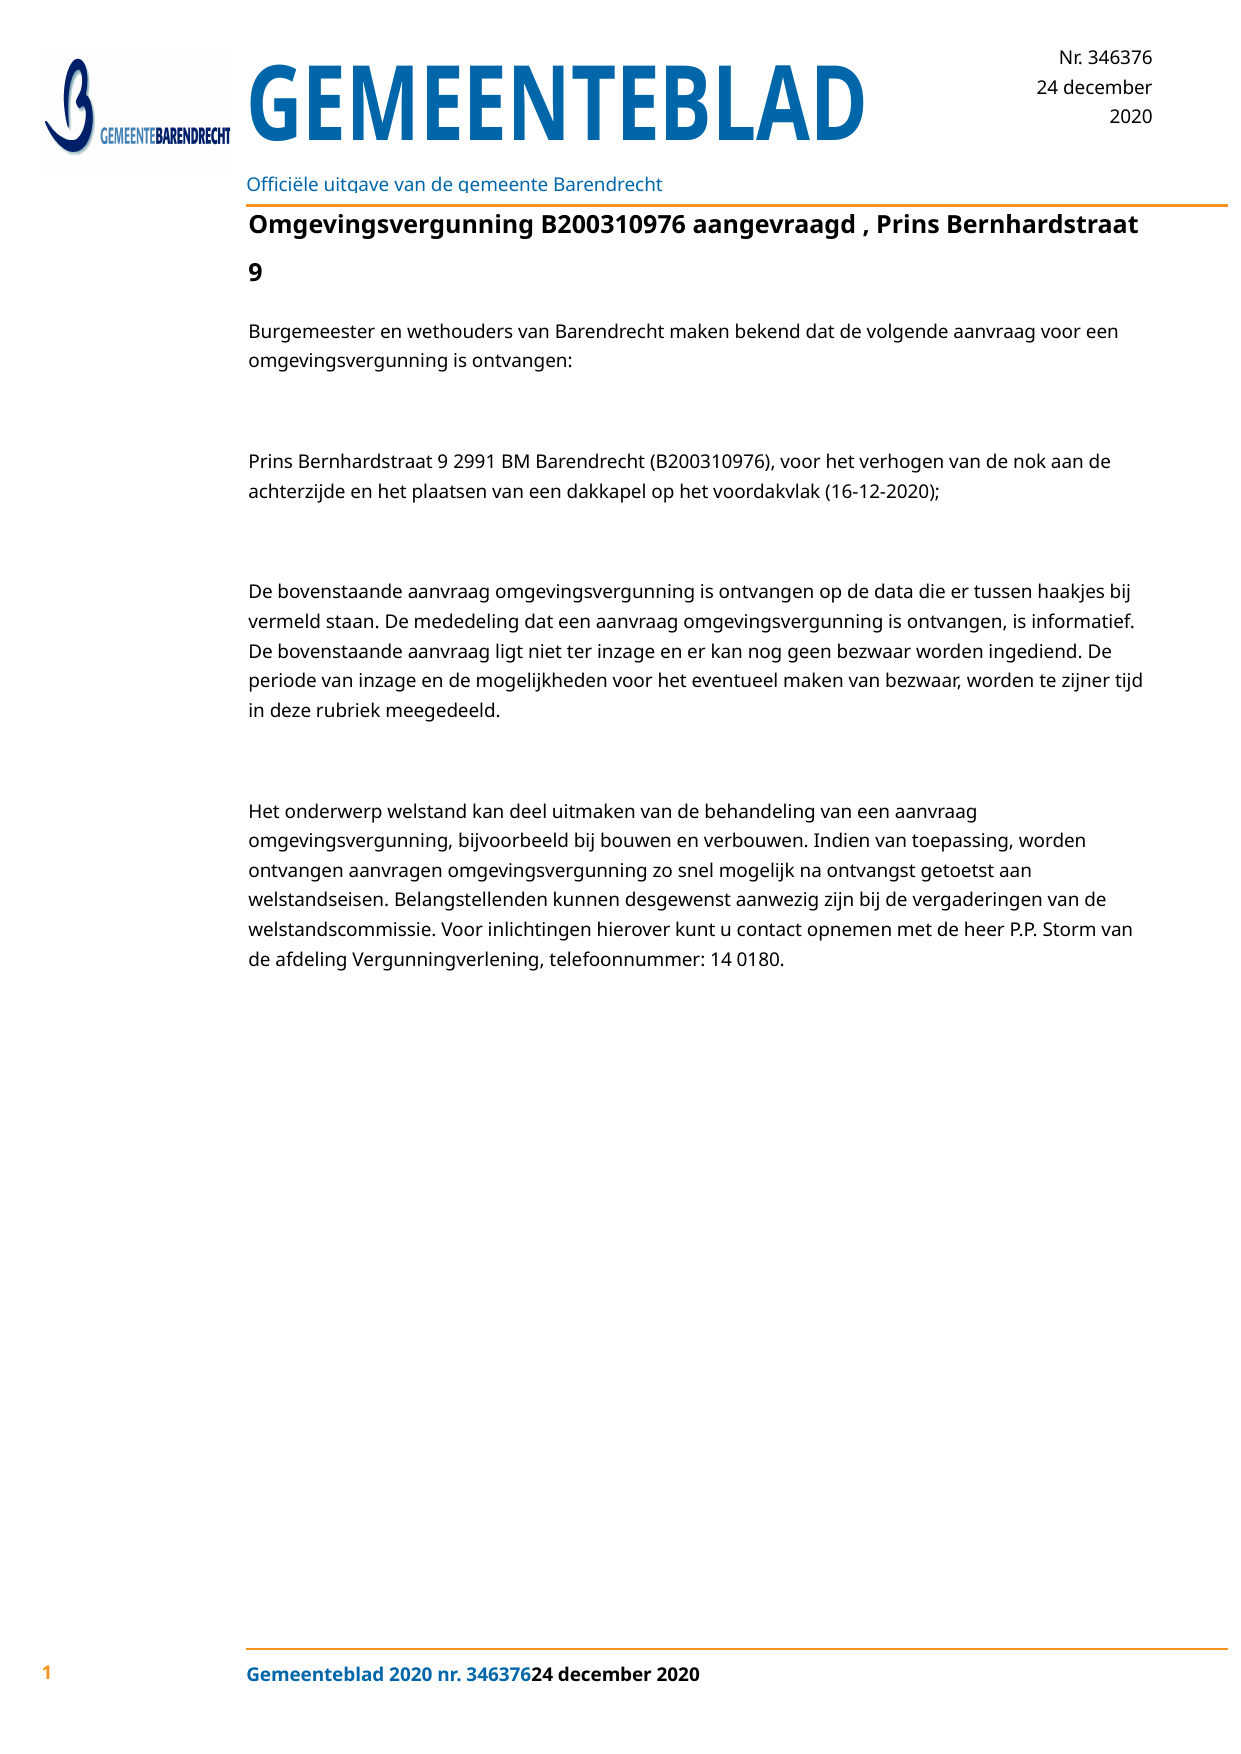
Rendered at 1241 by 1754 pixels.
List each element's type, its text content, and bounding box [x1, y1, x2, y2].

text Het onderwerp welstand kan deel uitmaken van de behandeling van een aanvraag omgevingsvergunning, bijvoorbeeld bij bouwen en verbouwen. Indien van toepassing, worden ontvangen aanvragen omgevingsvergunning zo snel mogelijk na ontvangst getoetst aan welstandseisen. Belangstellenden kunnen desgewenst aanwezig zijn bij de vergaderingen van de welstandscommissie. Voor inlichtingen hierover kunt u contact opnemen met de heer P.P. Storm van de afdeling Vergunningverlening, telefoonnummer: 14 0180. [248, 798, 1152, 972]
text Omgevingsvergunning B200310976 aangevraagd , Prins Bernhardstraat 9 [248, 207, 1152, 288]
picture [41, 47, 231, 172]
text Burgemeester en wethouders van Barendrecht maken bekend dat de volgende aanvraag voor een omgevingsvergunning is ontvangen: [248, 318, 1152, 373]
text De bovenstaande aanvraag omgevingsvergunning is ontvangen op de data die er tussen haakjes bij vermeld staan. De mededeling dat een aanvraag omgevingsvergunning is ontvangen, is informatief. De bovenstaande aanvraag ligt niet ter inzage en er kan nog geen bezwaar worden ingediend. De periode van inzage en de mogelijkheden voor het eventueel maken van bezwaar, worden te zijner tijd in deze rubriek meegedeeld. [248, 579, 1152, 723]
text Prins Bernhardstraat 9 2991 BM Barendrecht (B200310976), voor het verhogen van de nok aan de achterzijde en het plaatsen van een dakkapel op het voordakvlak (16-12-2020); [248, 448, 1152, 504]
